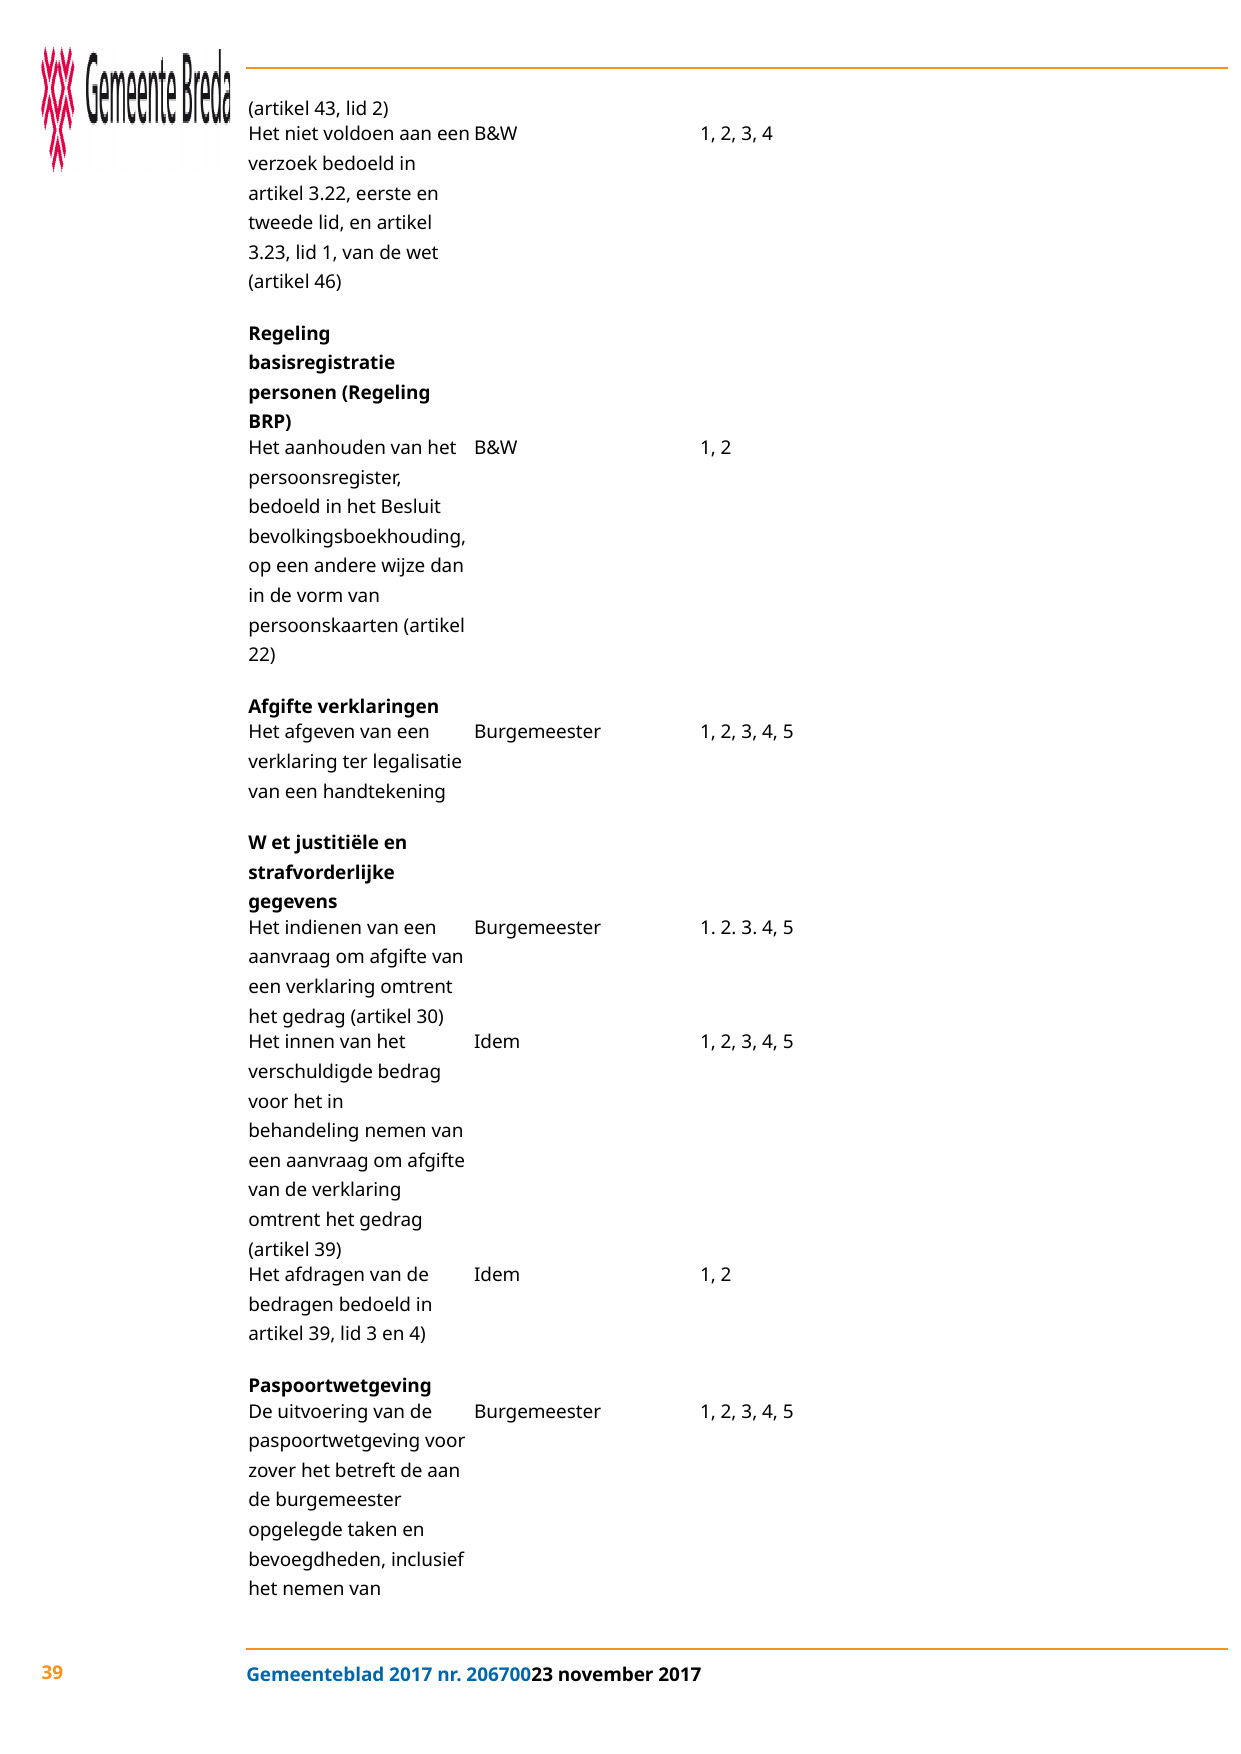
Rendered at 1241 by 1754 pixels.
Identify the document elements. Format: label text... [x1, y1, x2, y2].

table_cell Het aanhouden van het persoonsregister, bedoeld in het Besluit bevolkingsboekhouding, op een andere wijze dan in de vorm van persoonskaarten (artikel 22) [248, 434, 474, 667]
table_cell [474, 1372, 700, 1398]
table_cell [926, 1346, 1152, 1372]
table_cell 1, 2 [700, 434, 926, 667]
table_cell 1, 2, 3, 4, 5 [700, 1029, 926, 1261]
table_cell [474, 320, 700, 434]
table_cell Idem [474, 1261, 700, 1346]
table_cell Regeling basisregistratie personen (Regeling BRP) [248, 320, 474, 434]
table_cell [700, 1346, 926, 1372]
table_cell [700, 95, 926, 121]
table_cell Afgifte verklaringen [248, 693, 474, 719]
table_cell [474, 804, 700, 829]
table_cell [926, 693, 1152, 719]
table_cell [926, 121, 1152, 294]
table_cell [700, 320, 926, 434]
table_cell [248, 1346, 474, 1372]
table_cell [474, 829, 700, 914]
table_cell [926, 1261, 1152, 1346]
table_cell [474, 693, 700, 719]
table_cell [926, 1372, 1152, 1398]
table_cell [474, 95, 700, 121]
table_cell [474, 294, 700, 320]
table_cell [926, 667, 1152, 693]
table_cell [700, 667, 926, 693]
table_cell [926, 1029, 1152, 1261]
table_cell Het indienen van een aanvraag om afgifte van een verklaring omtrent het gedrag (artikel 30) [248, 914, 474, 1029]
table_cell 1. 2. 3. 4, 5 [700, 914, 926, 1029]
table_cell Het afgeven van een verklaring ter legalisatie van een handtekening [248, 719, 474, 803]
table_cell [926, 1398, 1152, 1601]
table_cell [926, 95, 1152, 121]
table_cell [700, 829, 926, 914]
table_cell B&W [474, 434, 700, 667]
table_cell [926, 719, 1152, 803]
table_cell [700, 1372, 926, 1398]
table_cell [248, 804, 474, 829]
table_cell Het innen van het verschuldigde bedrag voor het in behandeling nemen van een aanvraag om afgifte van de verklaring omtrent het gedrag (artikel 39) [248, 1029, 474, 1261]
table_cell [926, 914, 1152, 1029]
table_cell 1, 2, 3, 4, 5 [700, 1398, 926, 1601]
table_cell [926, 294, 1152, 320]
table_cell [700, 804, 926, 829]
picture [41, 47, 231, 172]
table_cell De uitvoering van de paspoortwetgeving voor zover het betreft de aan de burgemeester opgelegde taken en bevoegdheden, inclusief het nemen van [248, 1398, 474, 1601]
table_cell Burgemeester [474, 719, 700, 803]
table_cell Het niet voldoen aan een verzoek bedoeld in artikel 3.22, eerste en tweede lid, en artikel 3.23, lid 1, van de wet (artikel 46) [248, 121, 474, 294]
table_cell (artikel 43, lid 2) [248, 95, 474, 121]
table_cell [926, 804, 1152, 829]
table_cell 1, 2, 3, 4 [700, 121, 926, 294]
table_cell 1, 2 [700, 1261, 926, 1346]
table_cell [926, 829, 1152, 914]
table_cell [700, 693, 926, 719]
table_cell W et justitiële en strafvorderlijke gegevens [248, 829, 474, 914]
table_cell Het afdragen van de bedragen bedoeld in artikel 39, lid 3 en 4) [248, 1261, 474, 1346]
table_cell B&W [474, 121, 700, 294]
table_cell [248, 667, 474, 693]
table_cell [926, 434, 1152, 667]
table_cell [248, 294, 474, 320]
table_cell [474, 667, 700, 693]
table_cell Burgemeester [474, 1398, 700, 1601]
table_cell Paspoortwetgeving [248, 1372, 474, 1398]
table_cell [926, 320, 1152, 434]
table_cell Burgemeester [474, 914, 700, 1029]
table_cell [700, 294, 926, 320]
table_cell [474, 1346, 700, 1372]
table_cell Idem [474, 1029, 700, 1261]
table_cell 1, 2, 3, 4, 5 [700, 719, 926, 803]
